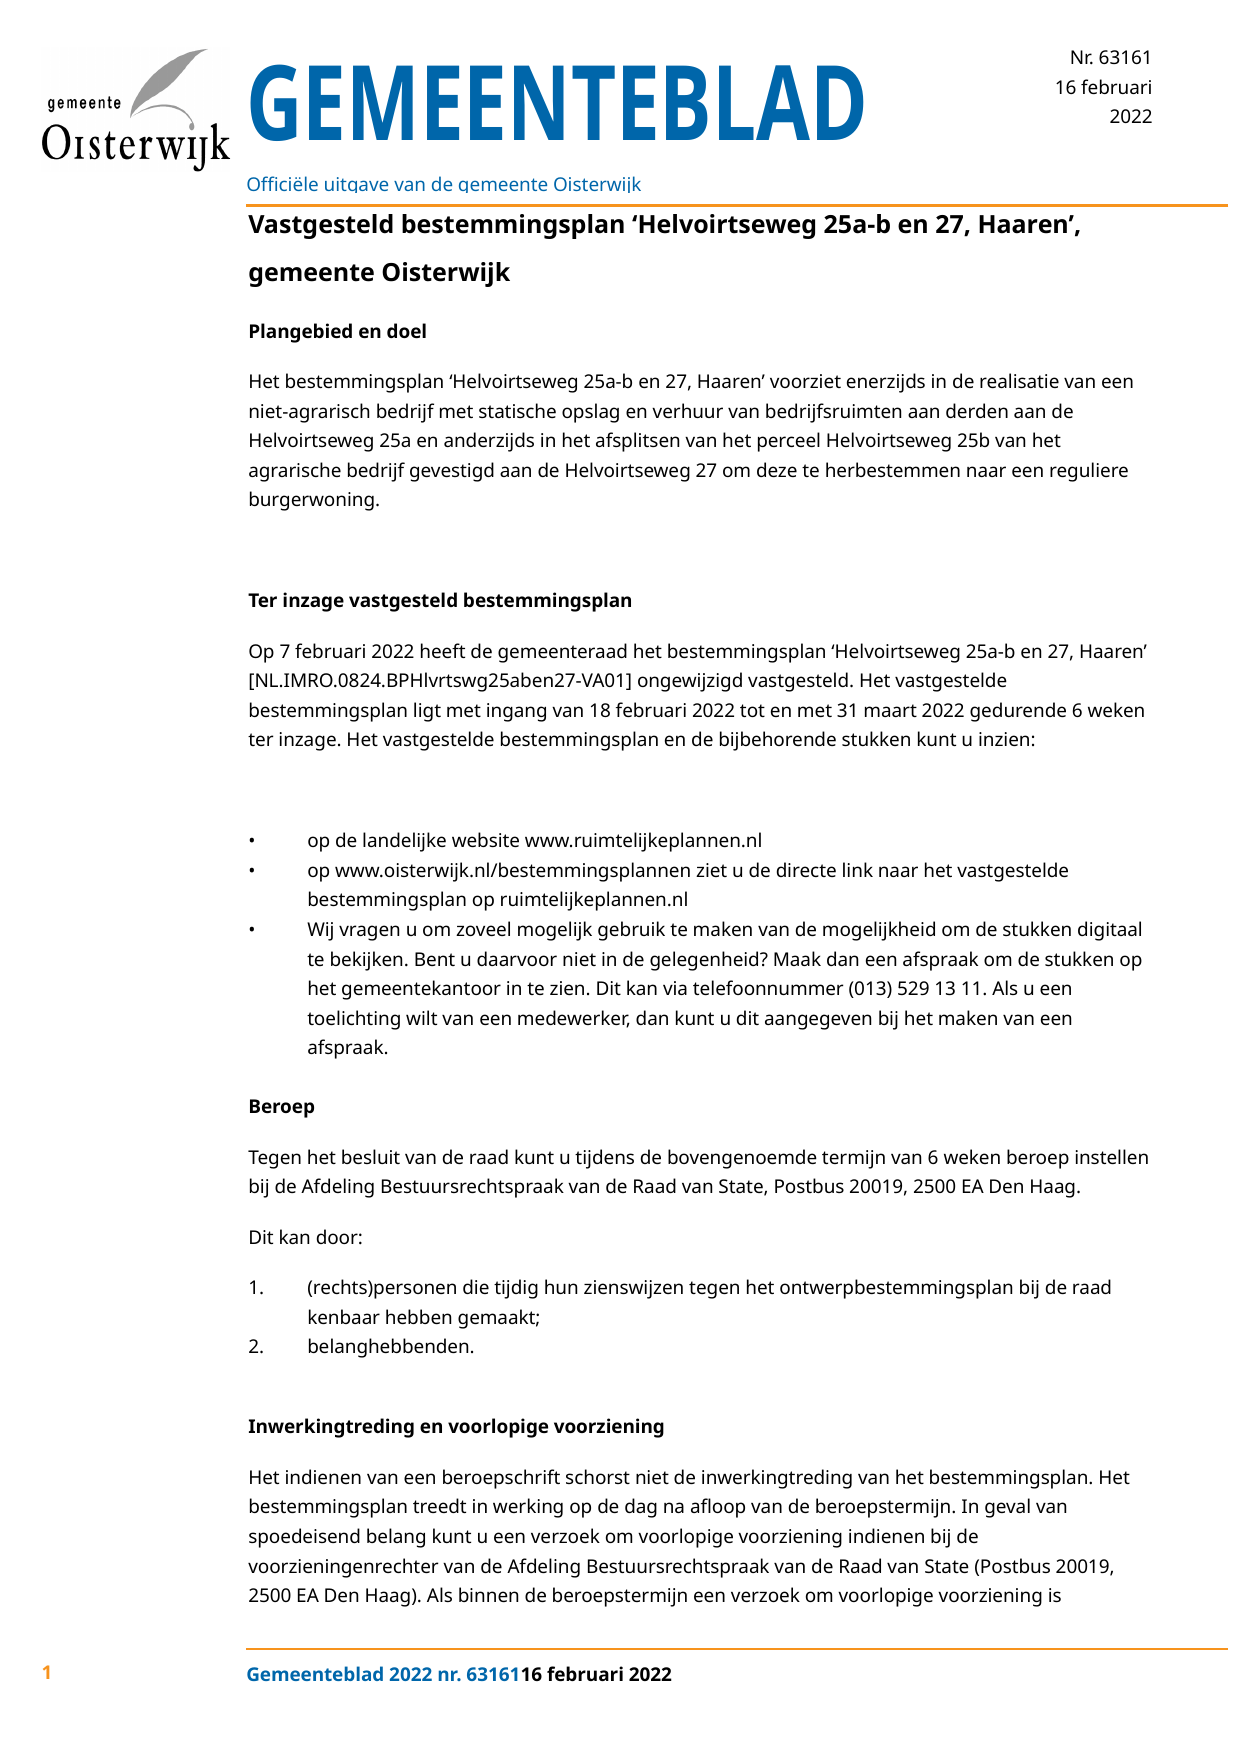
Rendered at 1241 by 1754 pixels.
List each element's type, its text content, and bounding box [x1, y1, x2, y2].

text Inwerkingtreding en voorlopige voorziening [248, 1414, 1152, 1439]
list belanghebbenden. [248, 1334, 1152, 1359]
text Plangebied en doel [248, 318, 1152, 344]
picture [41, 47, 231, 172]
list Wij vragen u om zoveel mogelijk gebruik te maken van de mogelijkheid om de stukken digitaal te bekijken. Bent u daarvoor niet in de gelegenheid? Maak dan een afspraak om de stukken op het gemeentekantoor in te zien. Dit kan via telefoonnummer (013) 529 13 11. Als u een toelichting wilt van een medewerker, dan kunt u dit aangegeven bij het maken van een afspraak. [248, 916, 1152, 1060]
text Tegen het besluit van de raad kunt u tijdens de bovengenoemde termijn van 6 weken beroep instellen bij de Afdeling Bestuursrechtspraak van de Raad van State, Postbus 20019, 2500 EA Den Haag. [248, 1144, 1152, 1199]
list op www.oisterwijk.nl/bestemmingsplannen ziet u de directe link naar het vastgestelde bestemmingsplan op ruimtelijkeplannen.nl [248, 857, 1152, 912]
text Dit kan door: [248, 1224, 1152, 1250]
text Beroep [248, 1094, 1152, 1119]
text Ter inzage vastgesteld bestemmingsplan [248, 587, 1152, 613]
list (rechts)personen die tijdig hun zienswijzen tegen het ontwerpbestemmingsplan bij de raad kenbaar hebben gemaakt; [248, 1274, 1152, 1330]
text Op 7 februari 2022 heeft de gemeenteraad het bestemmingsplan ‘Helvoirtseweg 25a-b en 27, Haaren’ [NL.IMRO.0824.BPHlvrtswg25aben27-VA01] ongewijzigd vastgesteld. Het vastgestelde bestemmingsplan ligt met ingang van 18 februari 2022 tot en met 31 maart 2022 gedurende 6 weken ter inzage. Het vastgestelde bestemmingsplan en de bijbehorende stukken kunt u inzien: [248, 638, 1152, 752]
text Vastgesteld bestemmingsplan ‘Helvoirtseweg 25a-b en 27, Haaren’, gemeente Oisterwijk [248, 207, 1152, 288]
text Het indienen van een beroepschrift schorst niet de inwerkingtreding van het bestemmingsplan. Het bestemmingsplan treedt in werking op de dag na afloop van de beroepstermijn. In geval van spoedeisend belang kunt u een verzoek om voorlopige voorziening indienen bij de voorzieningenrechter van de Afdeling Bestuursrechtspraak van de Raad van State (Postbus 20019, 2500 EA Den Haag). Als binnen de beroepstermijn een verzoek om voorlopige voorziening is [248, 1464, 1152, 1608]
list op de landelijke website www.ruimtelijkeplannen.nl [248, 827, 1152, 853]
text Het bestemmingsplan ‘Helvoirtseweg 25a-b en 27, Haaren’ voorziet enerzijds in de realisatie van een niet-agrarisch bedrijf met statische opslag en verhuur van bedrijfsruimten aan derden aan de Helvoirtseweg 25a en anderzijds in het afsplitsen van het perceel Helvoirtseweg 25b van het agrarische bedrijf gevestigd aan de Helvoirtseweg 27 om deze te herbestemmen naar een reguliere burgerwoning. [248, 368, 1152, 512]
